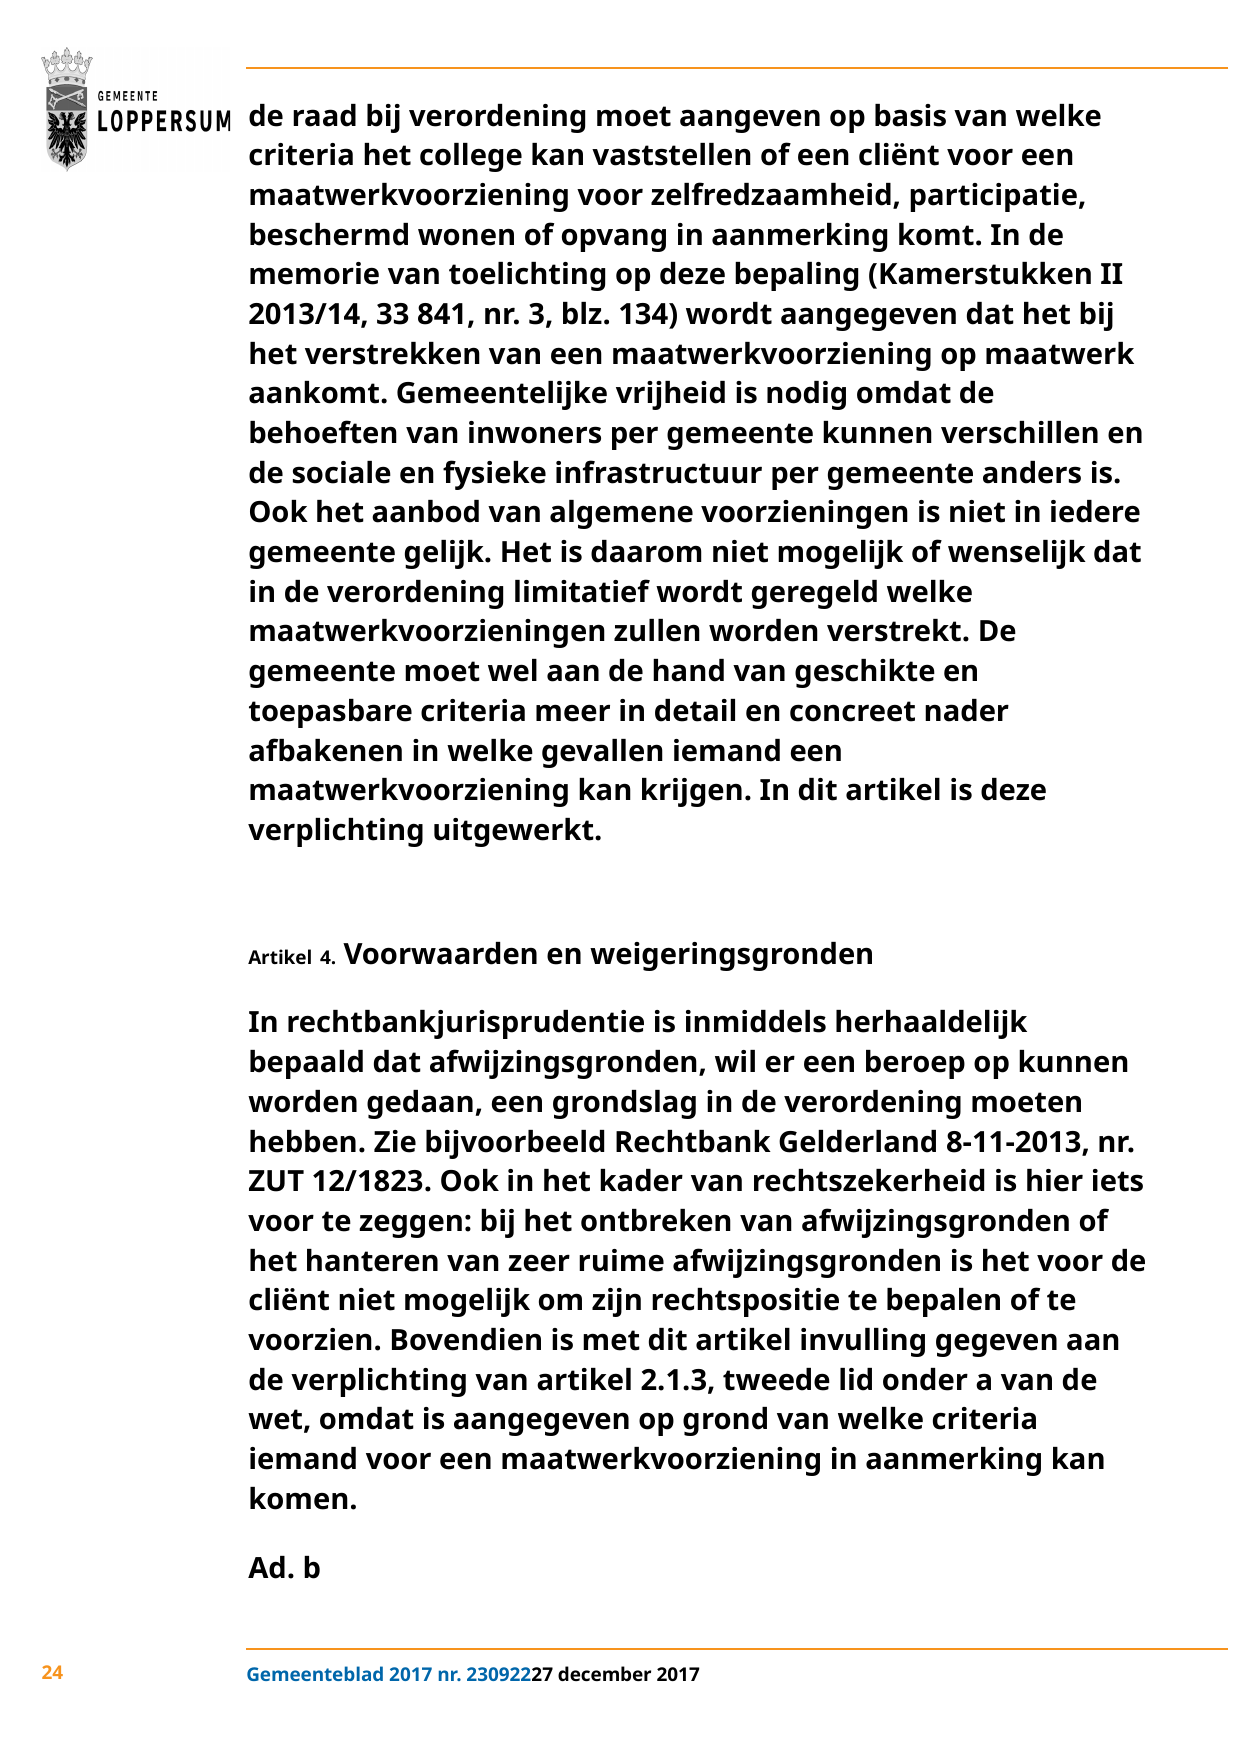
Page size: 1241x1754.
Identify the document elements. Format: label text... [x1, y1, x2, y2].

picture [41, 47, 231, 172]
text In rechtbankjurisprudentie is inmiddels herhaaldelijk bepaald dat afwijzingsgronden, wil er een beroep op kunnen worden gedaan, een grondslag in de verordening moeten hebben. Zie bijvoorbeeld Rechtbank Gelderland 8-11-2013, nr. ZUT 12/1823. Ook in het kader van rechtszekerheid is hier iets voor te zeggen: bij het ontbreken van afwijzingsgronden of het hanteren van zeer ruime afwijzingsgronden is het voor de cliënt niet mogelijk om zijn rechtspositie te bepalen of te voorzien. Bovendien is met dit artikel invulling gegeven aan de verplichting van artikel 2.1.3, tweede lid onder a van de wet, omdat is aangegeven op grond van welke criteria iemand voor een maatwerkvoorziening in aanmerking kan komen. [248, 1002, 1152, 1518]
text Artikel 4. Voorwaarden en weigeringsgronden [248, 933, 1152, 973]
text de raad bij verordening moet aangeven op basis van welke criteria het college kan vaststellen of een cliënt voor een maatwerkvoorziening voor zelfredzaamheid, participatie, beschermd wonen of opvang in aanmerking komt. In de memorie van toelichting op deze bepaling (Kamerstukken II 2013/14, 33 841, nr. 3, blz. 134) wordt aangegeven dat het bij het verstrekken van een maatwerkvoorziening op maatwerk aankomt. Gemeentelijke vrijheid is nodig omdat de behoeften van inwoners per gemeente kunnen verschillen en de sociale en fysieke infrastructuur per gemeente anders is. Ook het aanbod van algemene voorzieningen is niet in iedere gemeente gelijk. Het is daarom niet mogelijk of wenselijk dat in de verordening limitatief wordt geregeld welke maatwerkvoorzieningen zullen worden verstrekt. De gemeente moet wel aan de hand van geschikte en toepasbare criteria meer in detail en concreet nader afbakenen in welke gevallen iemand een maatwerkvoorziening kan krijgen. In dit artikel is deze verplichting uitgewerkt. [248, 95, 1152, 849]
text Ad. b [248, 1547, 1152, 1587]
